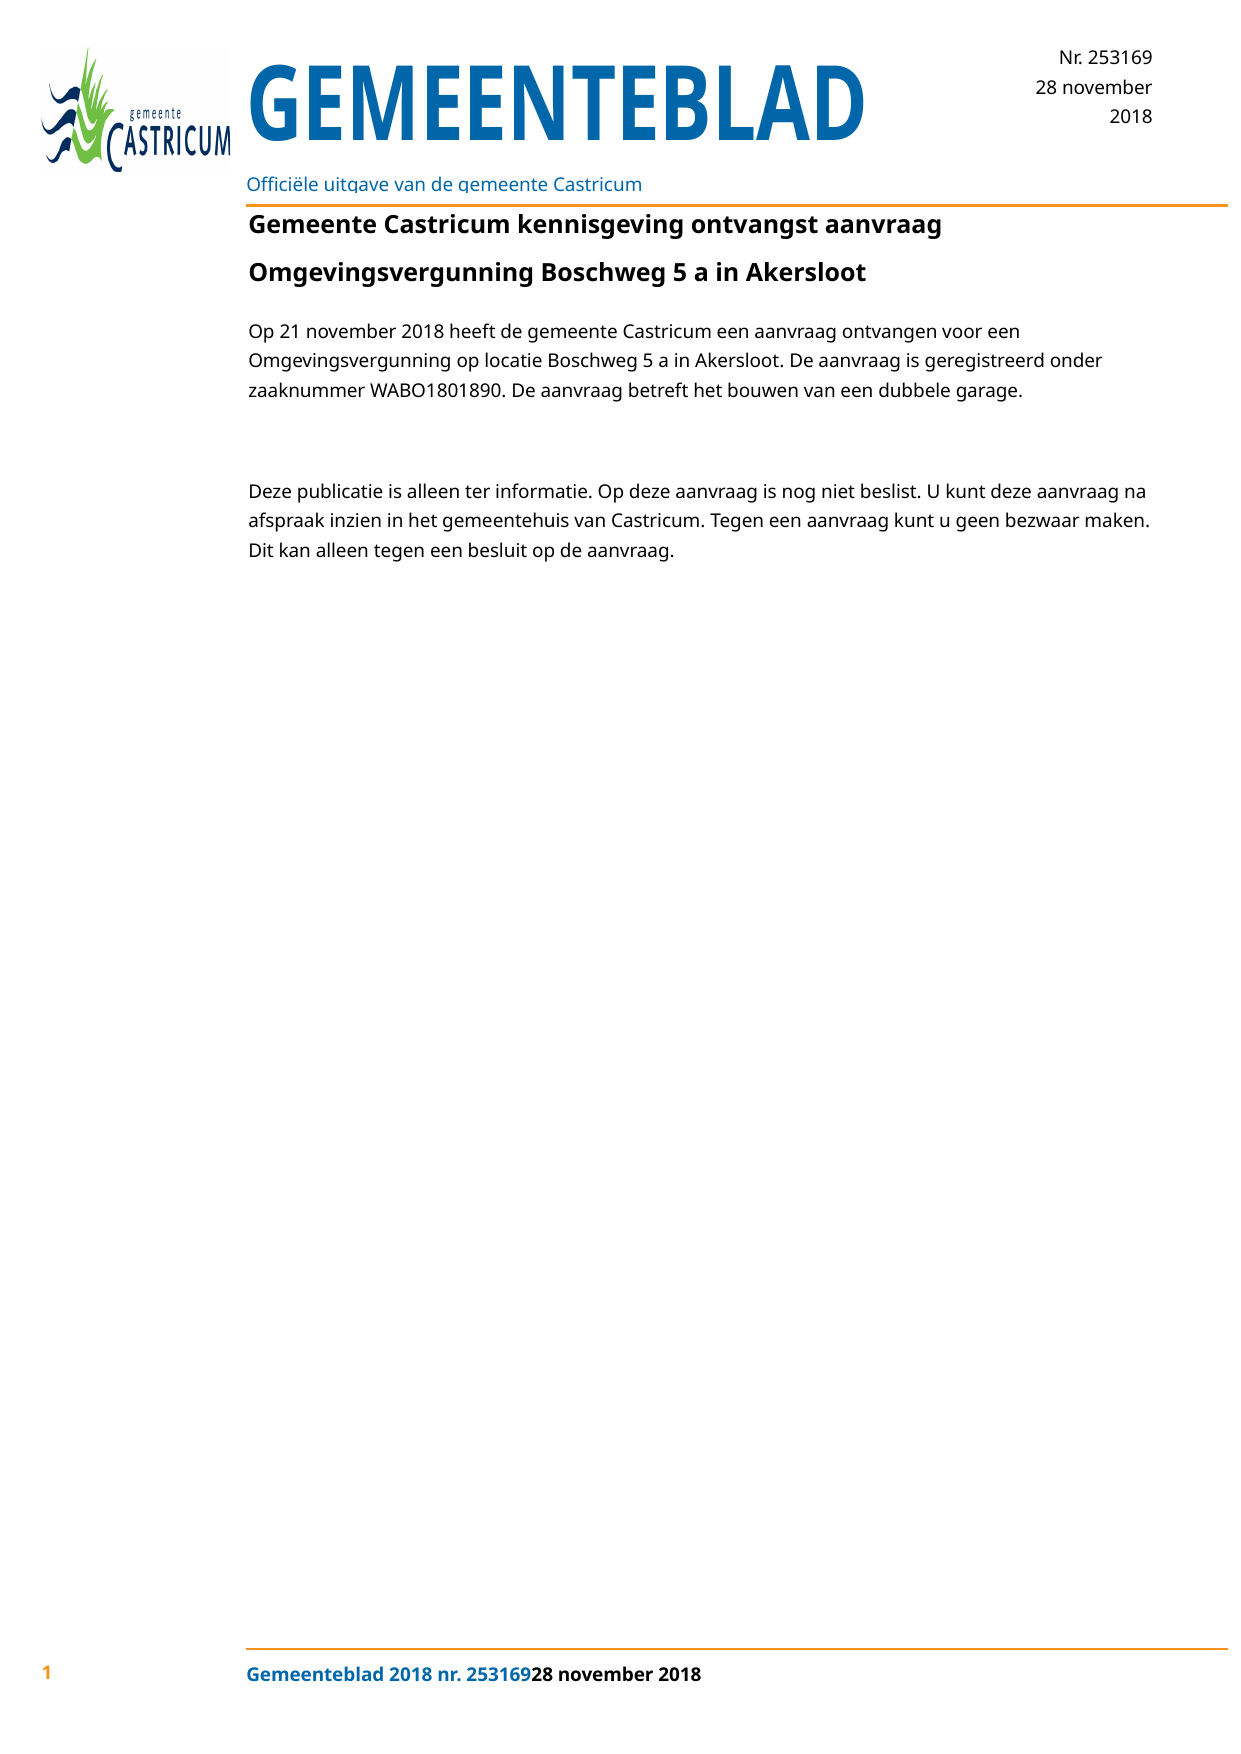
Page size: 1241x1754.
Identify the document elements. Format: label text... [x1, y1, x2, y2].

picture [41, 47, 231, 172]
text Op 21 november 2018 heeft de gemeente Castricum een aanvraag ontvangen voor een Omgevingsvergunning op locatie Boschweg 5 a in Akersloot. De aanvraag is geregistreerd onder zaaknummer WABO1801890. De aanvraag betreft het bouwen van een dubbele garage. [248, 318, 1152, 403]
text Deze publicatie is alleen ter informatie. Op deze aanvraag is nog niet beslist. U kunt deze aanvraag na afspraak inzien in het gemeentehuis van Castricum. Tegen een aanvraag kunt u geen bezwaar maken. Dit kan alleen tegen een besluit op de aanvraag. [248, 478, 1152, 563]
text Gemeente Castricum kennisgeving ontvangst aanvraag Omgevingsvergunning Boschweg 5 a in Akersloot [248, 207, 1152, 288]
